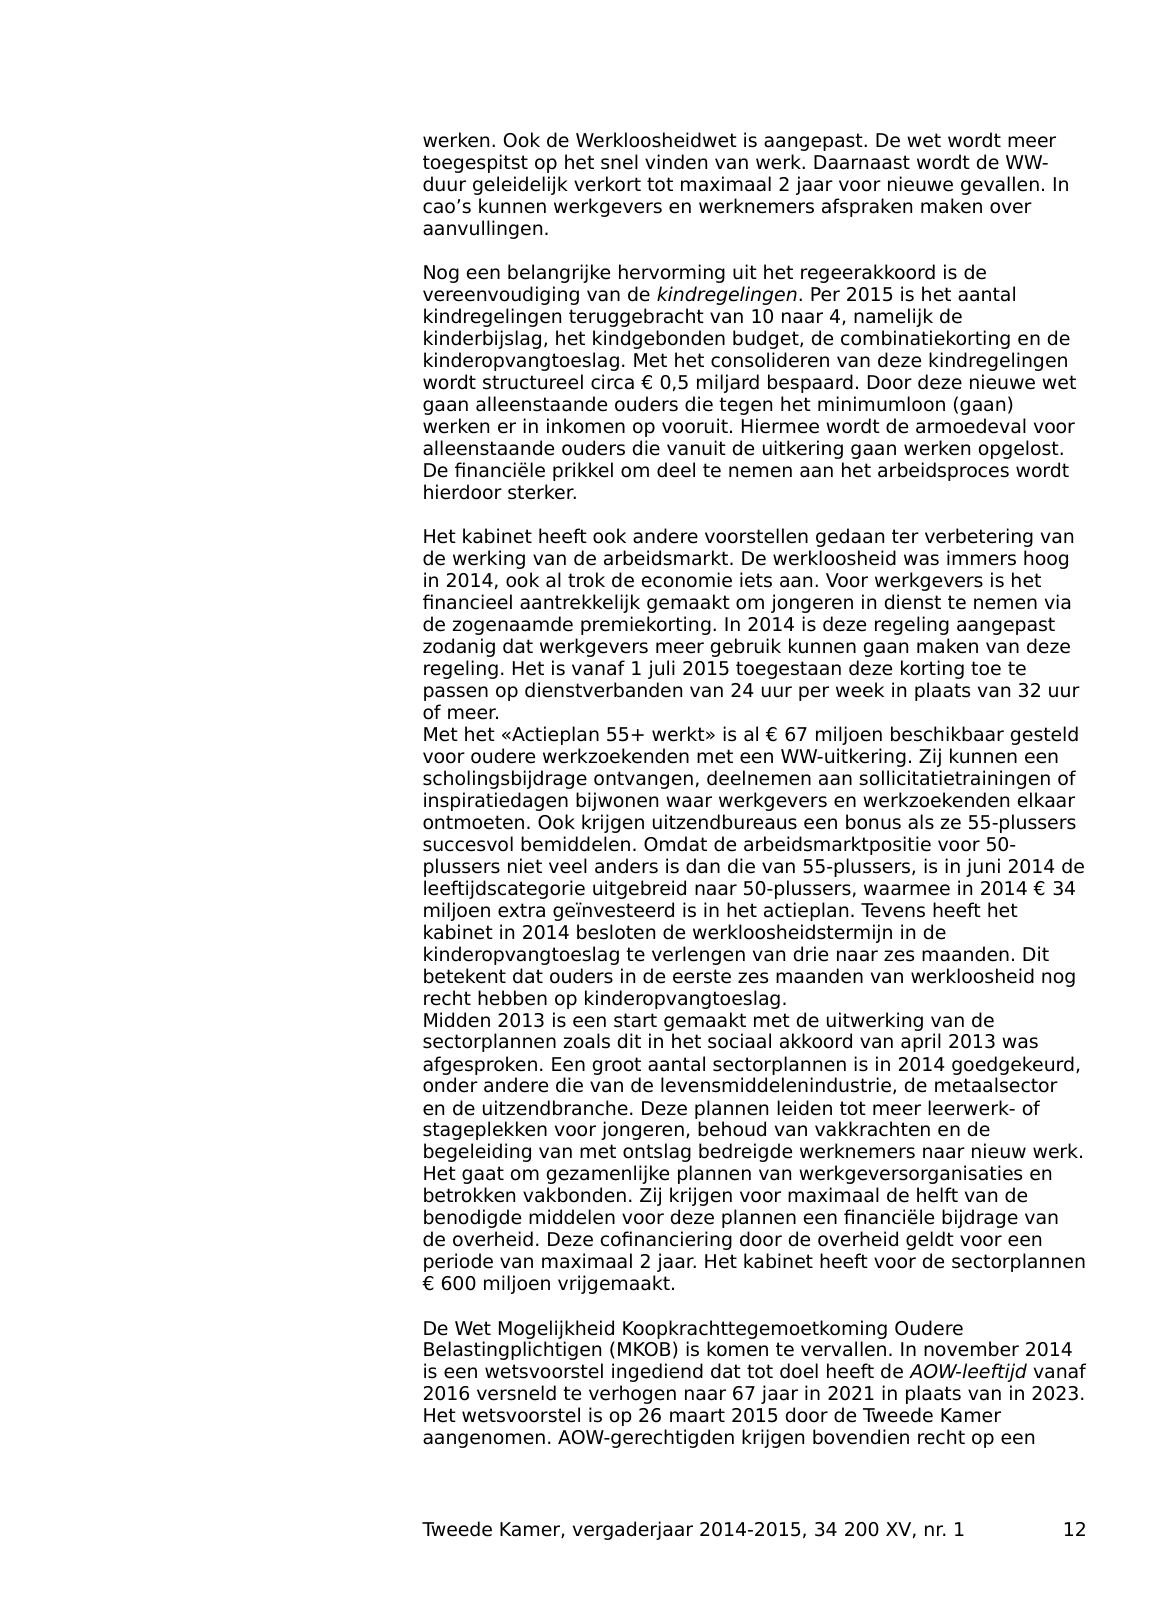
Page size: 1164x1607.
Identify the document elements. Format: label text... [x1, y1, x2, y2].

text Met het «Actieplan 55+ werkt» is al € 67 miljoen beschikbaar gesteld voor oudere werkzoekenden met een WW-uitkering. Zij kunnen een scholingsbijdrage ontvangen, deelnemen aan sollicitatietrainingen of inspiratiedagen bijwonen waar werkgevers en werkzoekenden elkaar ontmoeten. Ook krijgen uitzendbureaus een bonus als ze 55-plussers succesvol bemiddelen. Omdat de arbeidsmarktpositie voor 50-plussers niet veel anders is dan die van 55-plussers, is in juni 2014 de leeftijdscategorie uitgebreid naar 50-plussers, waarmee in 2014 € 34 miljoen extra geïnvesteerd is in het actieplan. Tevens heeft het kabinet in 2014 besloten de werkloosheidstermijn in de kinderopvangtoeslag te verlengen van drie naar zes maanden. Dit betekent dat ouders in de eerste zes maanden van werkloosheid nog recht hebben op kinderopvangtoeslag. [422, 724, 1087, 1009]
text Nog een belangrijke hervorming uit het regeerakkoord is de vereenvoudiging van de kindregelingen. Per 2015 is het aantal kindregelingen teruggebracht van 10 naar 4, namelijk de kinderbijslag, het kindgebonden budget, de combinatiekorting en de kinderopvangtoeslag. Met het consolideren van deze kindregelingen wordt structureel circa € 0,5 miljard bespaard. Door deze nieuwe wet gaan alleenstaande ouders die tegen het minimumloon (gaan) werken er in inkomen op vooruit. Hiermee wordt de armoedeval voor alleenstaande ouders die vanuit de uitkering gaan werken opgelost. De financiële prikkel om deel te nemen aan het arbeidsproces wordt hierdoor sterker. [422, 262, 1087, 504]
text Het kabinet heeft ook andere voorstellen gedaan ter verbetering van de werking van de arbeidsmarkt. De werkloosheid was immers hoog in 2014, ook al trok de economie iets aan. Voor werkgevers is het financieel aantrekkelijk gemaakt om jongeren in dienst te nemen via de zogenaamde premiekorting. In 2014 is deze regeling aangepast zodanig dat werkgevers meer gebruik kunnen gaan maken van deze regeling. Het is vanaf 1 juli 2015 toegestaan deze korting toe te passen op dienstverbanden van 24 uur per week in plaats van 32 uur of meer. [422, 526, 1087, 724]
text Midden 2013 is een start gemaakt met de uitwerking van de sectorplannen zoals dit in het sociaal akkoord van april 2013 was afgesproken. Een groot aantal sectorplannen is in 2014 goedgekeurd, onder andere die van de levensmiddelenindustrie, de metaalsector en de uitzendbranche. Deze plannen leiden tot meer leerwerk- of stageplekken voor jongeren, behoud van vakkrachten en de begeleiding van met ontslag bedreigde werknemers naar nieuw werk. Het gaat om gezamenlijke plannen van werkgeversorganisaties en betrokken vakbonden. Zij krijgen voor maximaal de helft van de benodigde middelen voor deze plannen een financiële bijdrage van de overheid. Deze cofinanciering door de overheid geldt voor een periode van maximaal 2 jaar. Het kabinet heeft voor de sectorplannen € 600 miljoen vrijgemaakt. [422, 1009, 1087, 1295]
text werken. Ook de Werkloosheidwet is aangepast. De wet wordt meer toegespitst op het snel vinden van werk. Daarnaast wordt de WW-duur geleidelijk verkort tot maximaal 2 jaar voor nieuwe gevallen. In cao’s kunnen werkgevers en werknemers afspraken maken over aanvullingen. [422, 130, 1087, 240]
text De Wet Mogelijkheid Koopkrachttegemoetkoming Oudere Belastingplichtigen (MKOB) is komen te vervallen. In november 2014 is een wetsvoorstel ingediend dat tot doel heeft de AOW-leeftijd vanaf 2016 versneld te verhogen naar 67 jaar in 2021 in plaats van in 2023. Het wetsvoorstel is op 26 maart 2015 door de Tweede Kamer aangenomen. AOW-gerechtigden krijgen bovendien recht op een [422, 1317, 1087, 1449]
